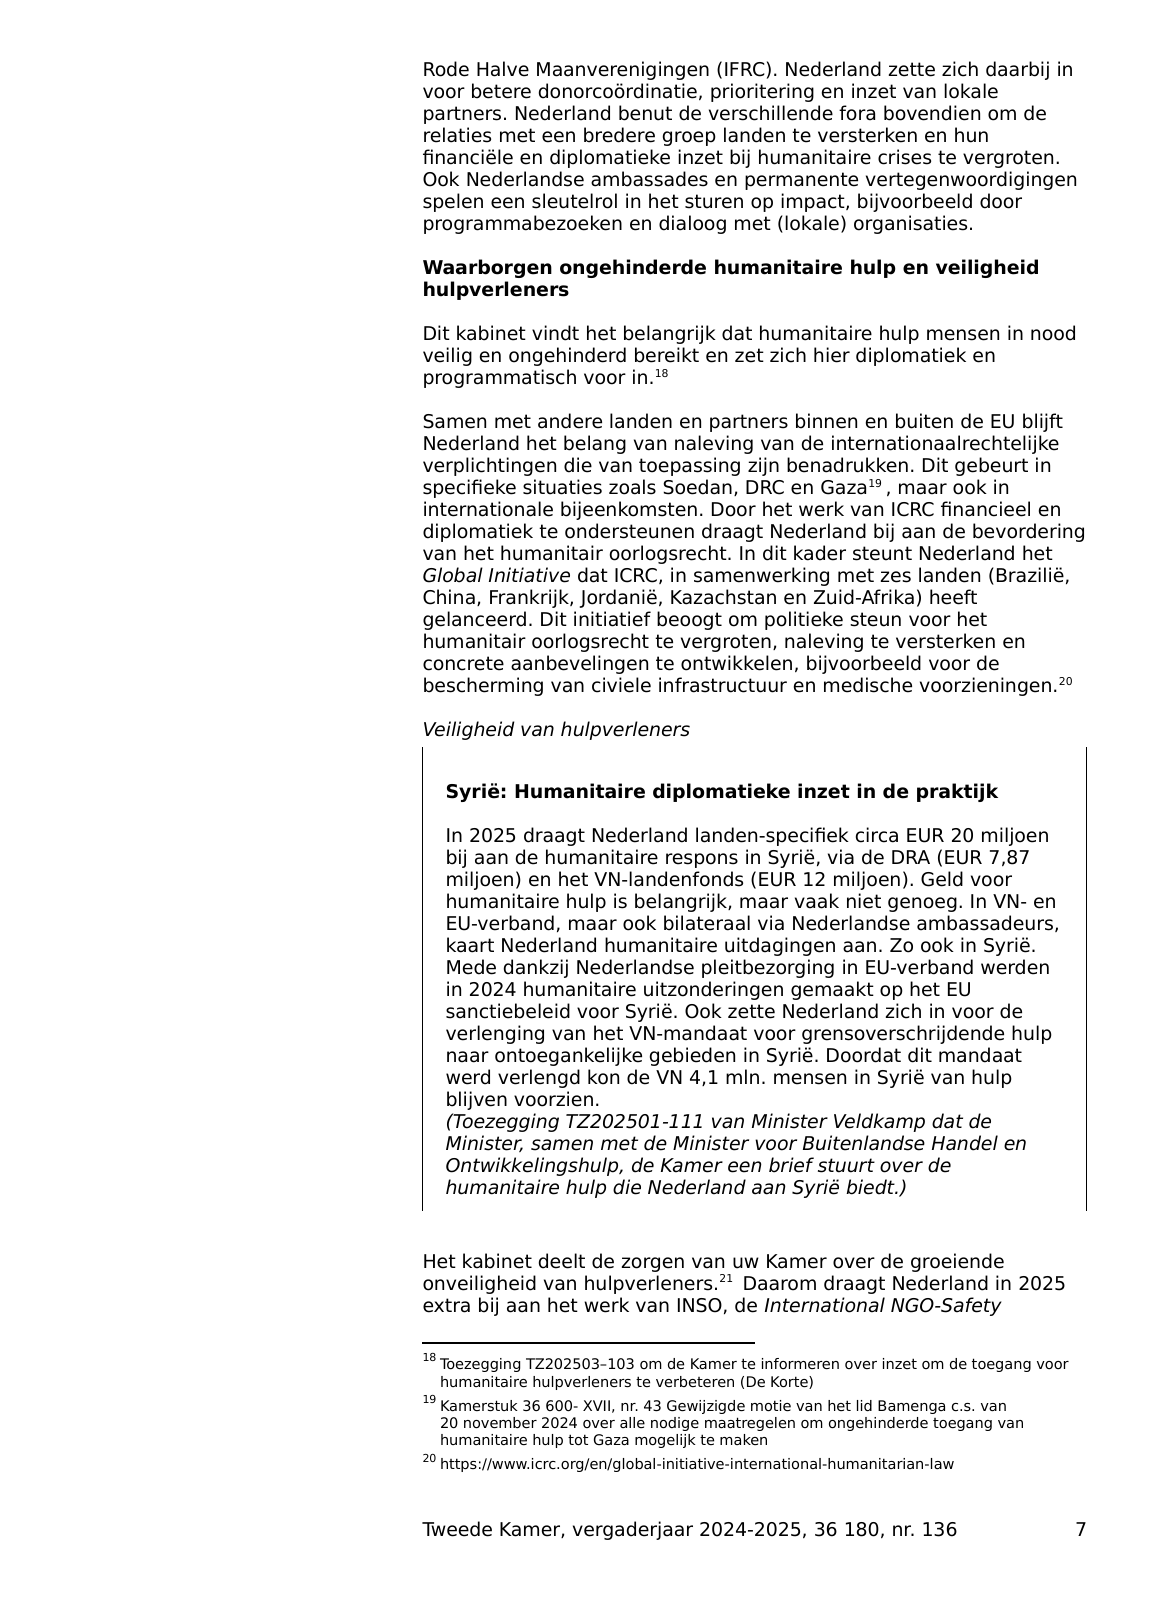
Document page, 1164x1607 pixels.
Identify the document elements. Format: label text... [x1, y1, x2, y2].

text Samen met andere landen en partners binnen en buiten de EU blijft Nederland het belang van naleving van de internationaalrechtelijke verplichtingen die van toepassing zijn benadrukken. Dit gebeurt in specifieke situaties zoals Soedan, DRC en Gaza, maar ook in internationale bijeenkomsten. Door het werk van ICRC financieel en diplomatiek te ondersteunen draagt Nederland bij aan de bevordering van het humanitair oorlogsrecht. In dit kader steunt Nederland het Global Initiative dat ICRC, in samenwerking met zes landen (Brazilië, China, Frankrijk, Jordanië, Kazachstan en Zuid-Afrika) heeft gelanceerd. Dit initiatief beoogt om politieke steun voor het humanitair oorlogsrecht te vergroten, naleving te versterken en concrete aanbevelingen te ontwikkelen, bijvoorbeeld voor de bescherming van civiele infrastructuur en medische voorzieningen. [422, 411, 1087, 697]
text Dit kabinet vindt het belangrijk dat humanitaire hulp mensen in nood veilig en ongehinderd bereikt en zet zich hier diplomatiek en programmatisch voor in. [422, 323, 1087, 389]
subtitle Veiligheid van hulpverleners [422, 719, 1087, 741]
table_header Syrië: Humanitaire diplomatieke inzet in de praktijk In 2025 draagt Nederland landen-specifiek circa EUR 20 miljoen bij aan de humanitaire respons in Syrië, via de DRA (EUR 7,87 miljoen) en het VN-landenfonds (EUR 12 miljoen). Geld voor humanitaire hulp is belangrijk, maar vaak niet genoeg. In VN- en EU-verband, maar ook bilateraal via Nederlandse ambassadeurs, kaart Nederland humanitaire uitdagingen aan. Zo ook in Syrië. Mede dankzij Nederlandse pleitbezorging in EU-verband werden in 2024 humanitaire uitzonderingen gemaakt op het EU sanctiebeleid voor Syrië. Ook zette Nederland zich in voor de verlenging van het VN-mandaat voor grensoverschrijdende hulp naar ontoegankelijke gebieden in Syrië. Doordat dit mandaat werd verlengd kon de VN 4,1 mln. mensen in Syrië van hulp blijven voorzien. (Toezegging TZ202501-111 van Minister Veldkamp dat de Minister, samen met de Minister voor Buitenlandse Handel en Ontwikkelingshulp, de Kamer een brief stuurt over de humanitaire hulp die Nederland aan Syrië biedt.) [423, 747, 1086, 1211]
text Kamerstuk 36 600- XVII, nr. 43 Gewijzigde motie van het lid Bamenga c.s. van 20 november 2024 over alle nodige maatregelen om ongehinderde toegang van humanitaire hulp tot Gaza mogelijk te maken [422, 1393, 1087, 1449]
text Toezegging TZ202503–103 om de Kamer te informeren over inzet om de toegang voor humanitaire hulpverleners te verbeteren (De Korte) [422, 1352, 1087, 1391]
text https://www.icrc.org/en/global-initiative-international-humanitarian-law [422, 1452, 1087, 1474]
text Het kabinet deelt de zorgen van uw Kamer over de groeiende onveiligheid van hulpverleners. Daarom draagt Nederland in 2025 extra bij aan het werk van INSO, de International NGO-Safety [422, 1251, 1087, 1317]
subtitle Waarborgen ongehinderde humanitaire hulp en veiligheid hulpverleners [422, 257, 1087, 301]
text Rode Halve Maanverenigingen (IFRC). Nederland zette zich daarbij in voor betere donorcoördinatie, prioritering en inzet van lokale partners. Nederland benut de verschillende fora bovendien om de relaties met een bredere groep landen te versterken en hun financiële en diplomatieke inzet bij humanitaire crises te vergroten. Ook Nederlandse ambassades en permanente vertegenwoordigingen spelen een sleutelrol in het sturen op impact, bijvoorbeeld door programmabezoeken en dialoog met (lokale) organisaties. [422, 59, 1087, 235]
